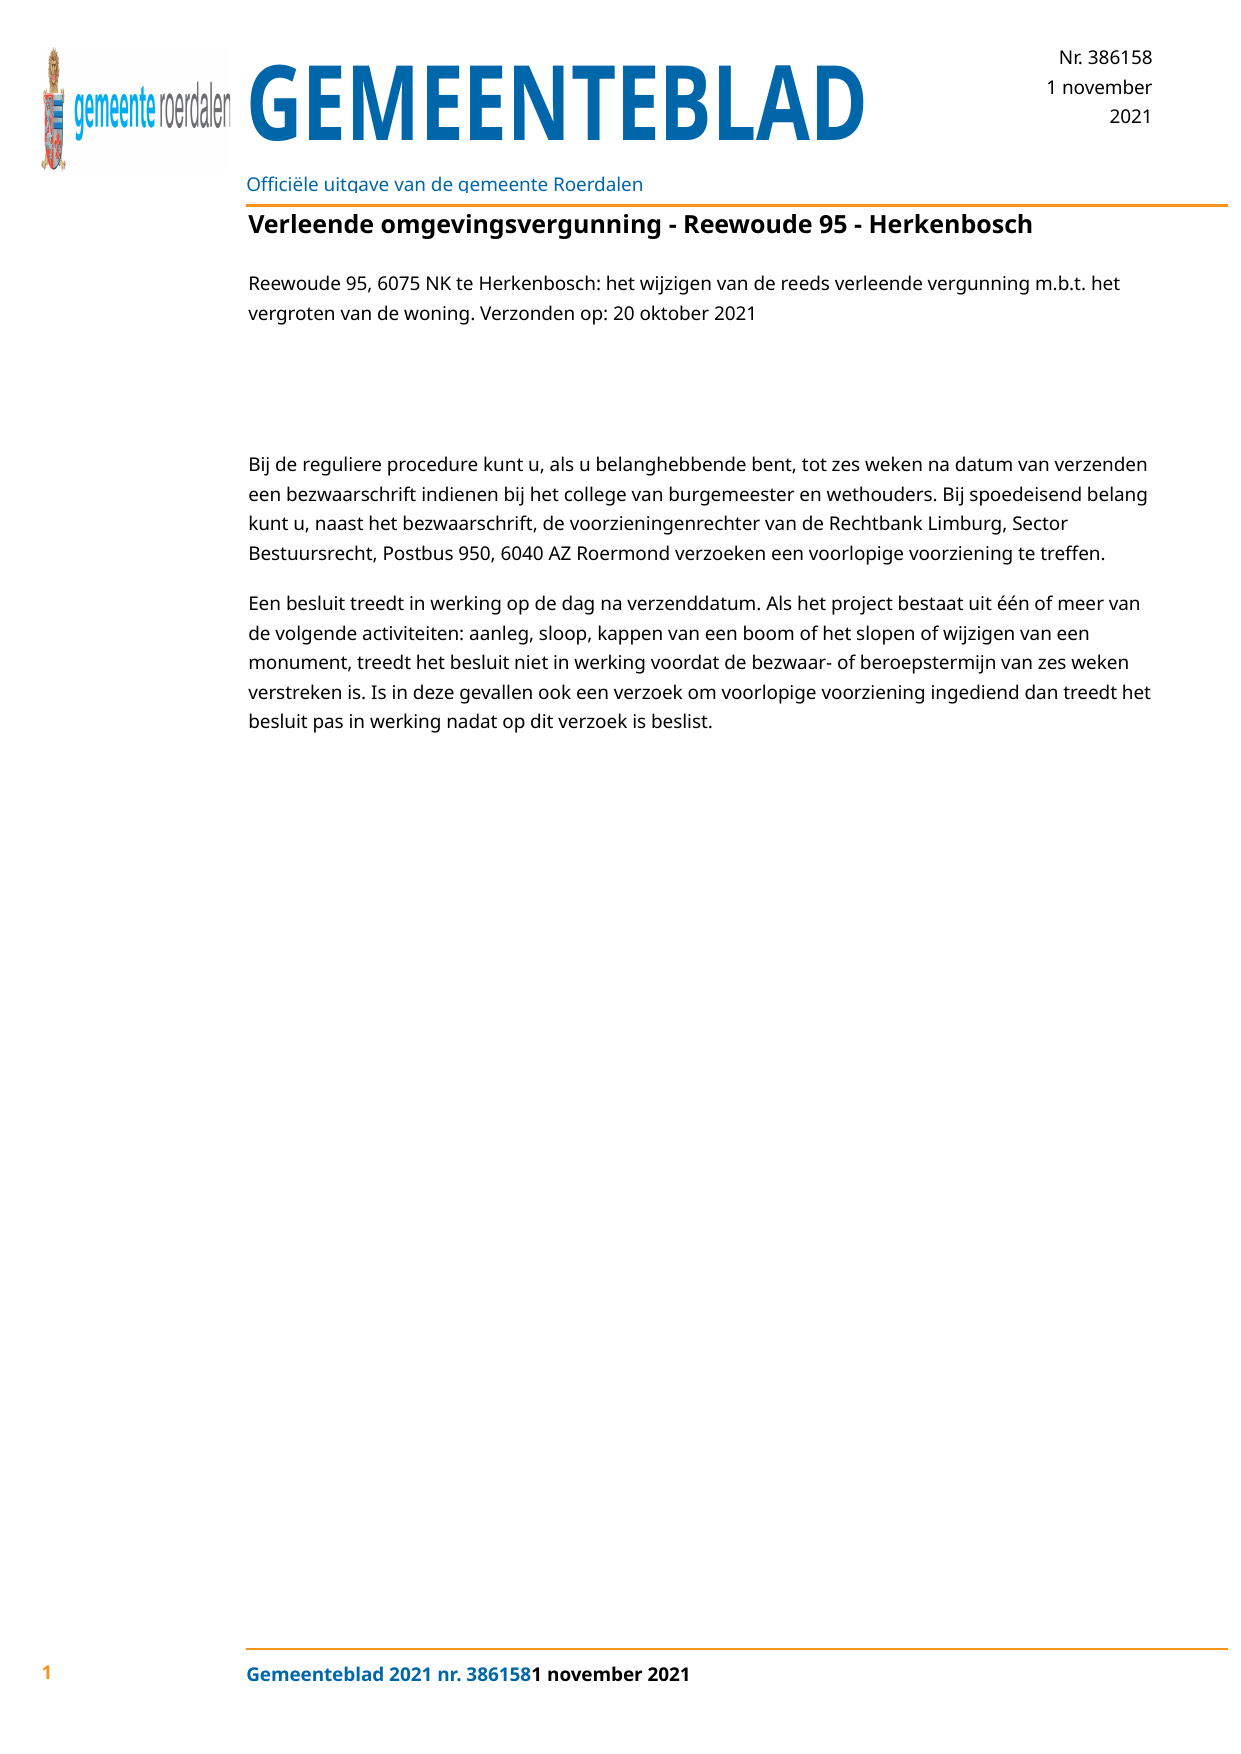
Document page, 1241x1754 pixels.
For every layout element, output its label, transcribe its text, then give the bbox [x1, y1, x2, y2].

text Een besluit treedt in werking op de dag na verzenddatum. Als het project bestaat uit één of meer van de volgende activiteiten: aanleg, sloop, kappen van een boom of het slopen of wijzigen van een monument, treedt het besluit niet in werking voordat de bezwaar- of beroepstermijn van zes weken verstreken is. Is in deze gevallen ook een verzoek om voorlopige voorziening ingediend dan treedt het besluit pas in werking nadat op dit verzoek is beslist. [248, 590, 1152, 734]
text Bij de reguliere procedure kunt u, als u belanghebbende bent, tot zes weken na datum van verzenden een bezwaarschrift indienen bij het college van burgemeester en wethouders. Bij spoedeisend belang kunt u, naast het bezwaarschrift, de voorzieningenrechter van de Rechtbank Limburg, Sector Bestuursrecht, Postbus 950, 6040 AZ Roermond verzoeken een voorlopige voorziening te treffen. [248, 451, 1152, 566]
text Reewoude 95, 6075 NK te Herkenbosch: het wijzigen van de reeds verleende vergunning m.b.t. het vergroten van de woning. Verzonden op: 20 oktober 2021 [248, 270, 1152, 326]
text Verleende omgevingsvergunning - Reewoude 95 - Herkenbosch [248, 207, 1152, 241]
picture [41, 47, 231, 172]
